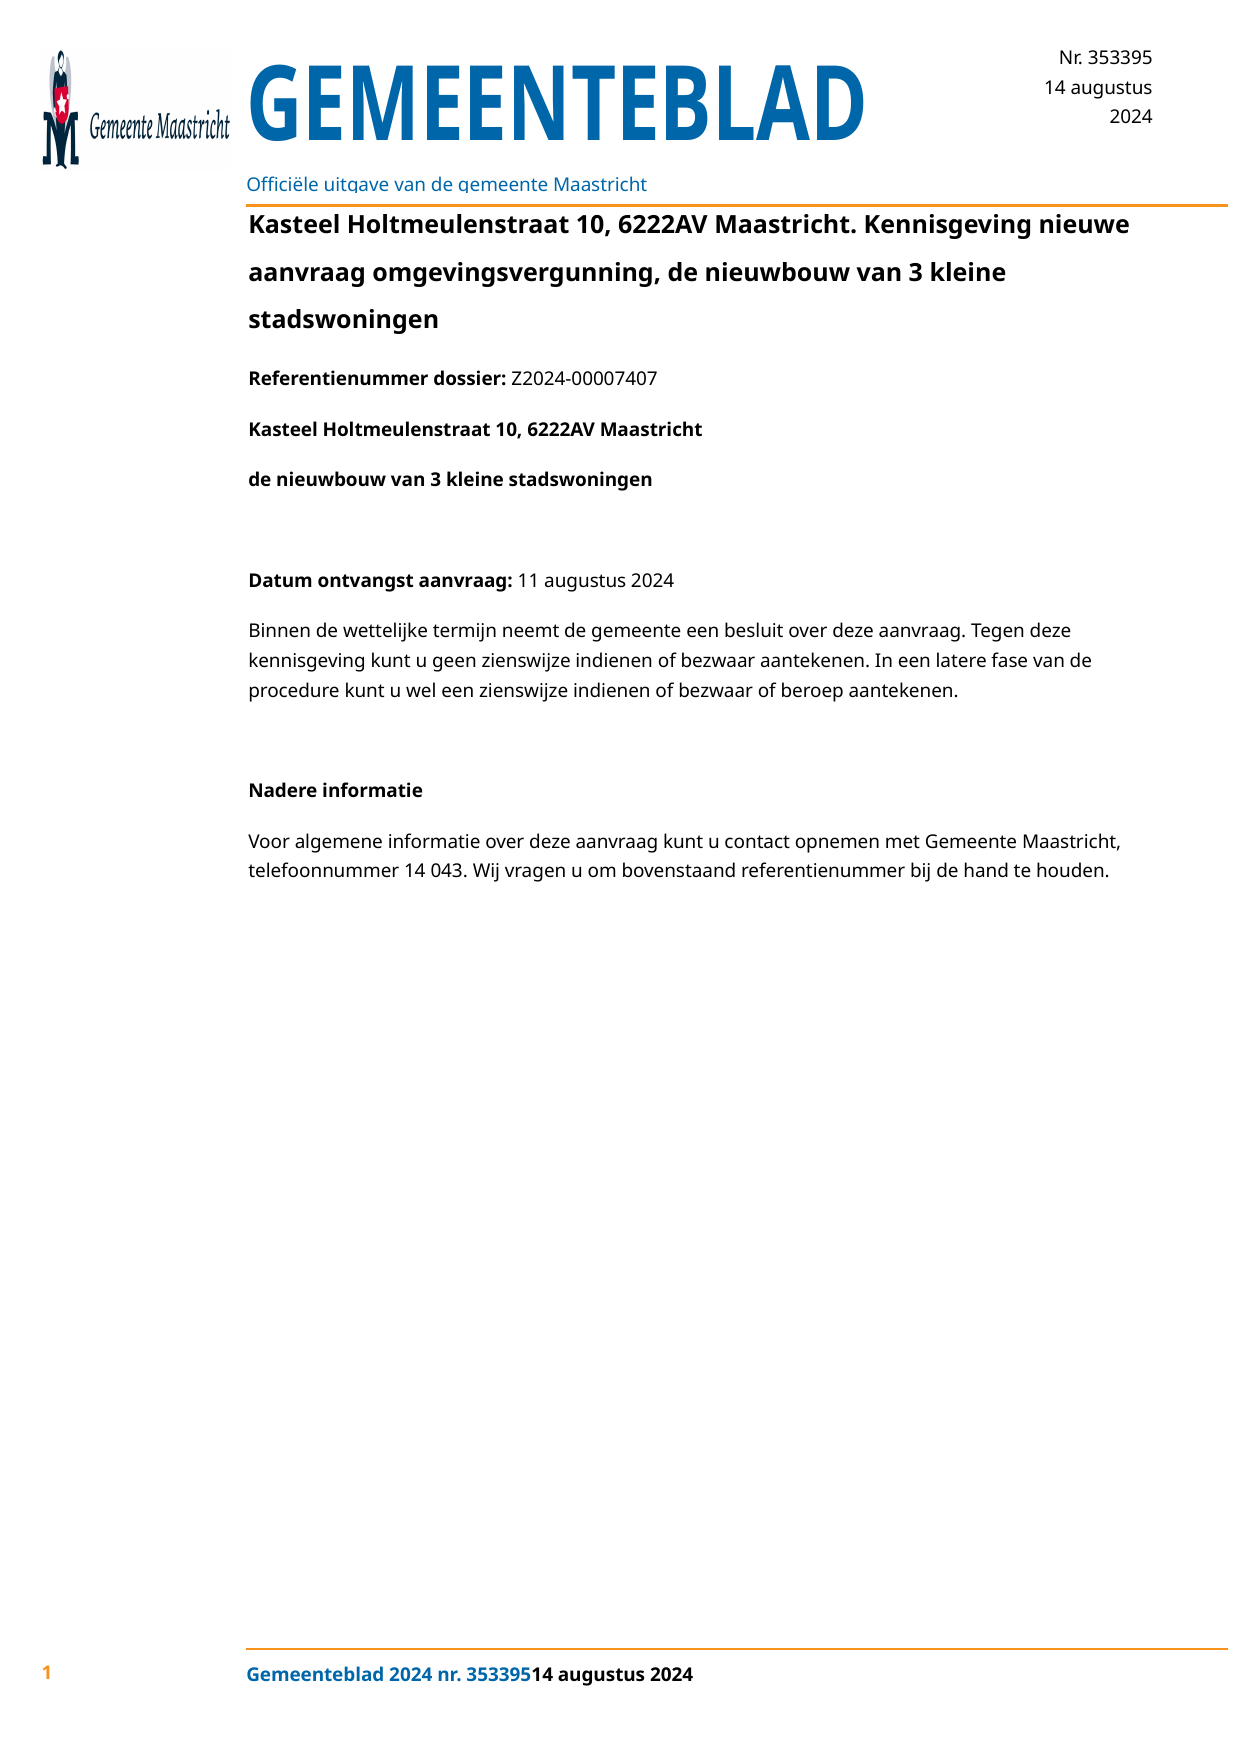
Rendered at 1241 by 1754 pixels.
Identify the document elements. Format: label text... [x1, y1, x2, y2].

text Kasteel Holtmeulenstraat 10, 6222AV Maastricht [248, 416, 1152, 442]
text de nieuwbouw van 3 kleine stadswoningen [248, 466, 1152, 492]
text Nadere informatie [248, 778, 1152, 803]
text Referentienummer dossier: Z2024-00007407 [248, 366, 1152, 391]
text Kasteel Holtmeulenstraat 10, 6222AV Maastricht. Kennisgeving nieuwe aanvraag omgevingsvergunning, de nieuwbouw van 3 kleine stadswoningen [248, 207, 1152, 336]
text Binnen de wettelijke termijn neemt de gemeente een besluit over deze aanvraag. Tegen deze kennisgeving kunt u geen zienswijze indienen of bezwaar aantekenen. In een latere fase van de procedure kunt u wel een zienswijze indienen of bezwaar of beroep aantekenen. [248, 618, 1152, 702]
text Voor algemene informatie over deze aanvraag kunt u contact opnemen met Gemeente Maastricht, telefoonnummer 14 043. Wij vragen u om bovenstaand referentienummer bij de hand te houden. [248, 828, 1152, 883]
text Datum ontvangst aanvraag: 11 augustus 2024 [248, 567, 1152, 593]
picture [41, 47, 231, 172]
